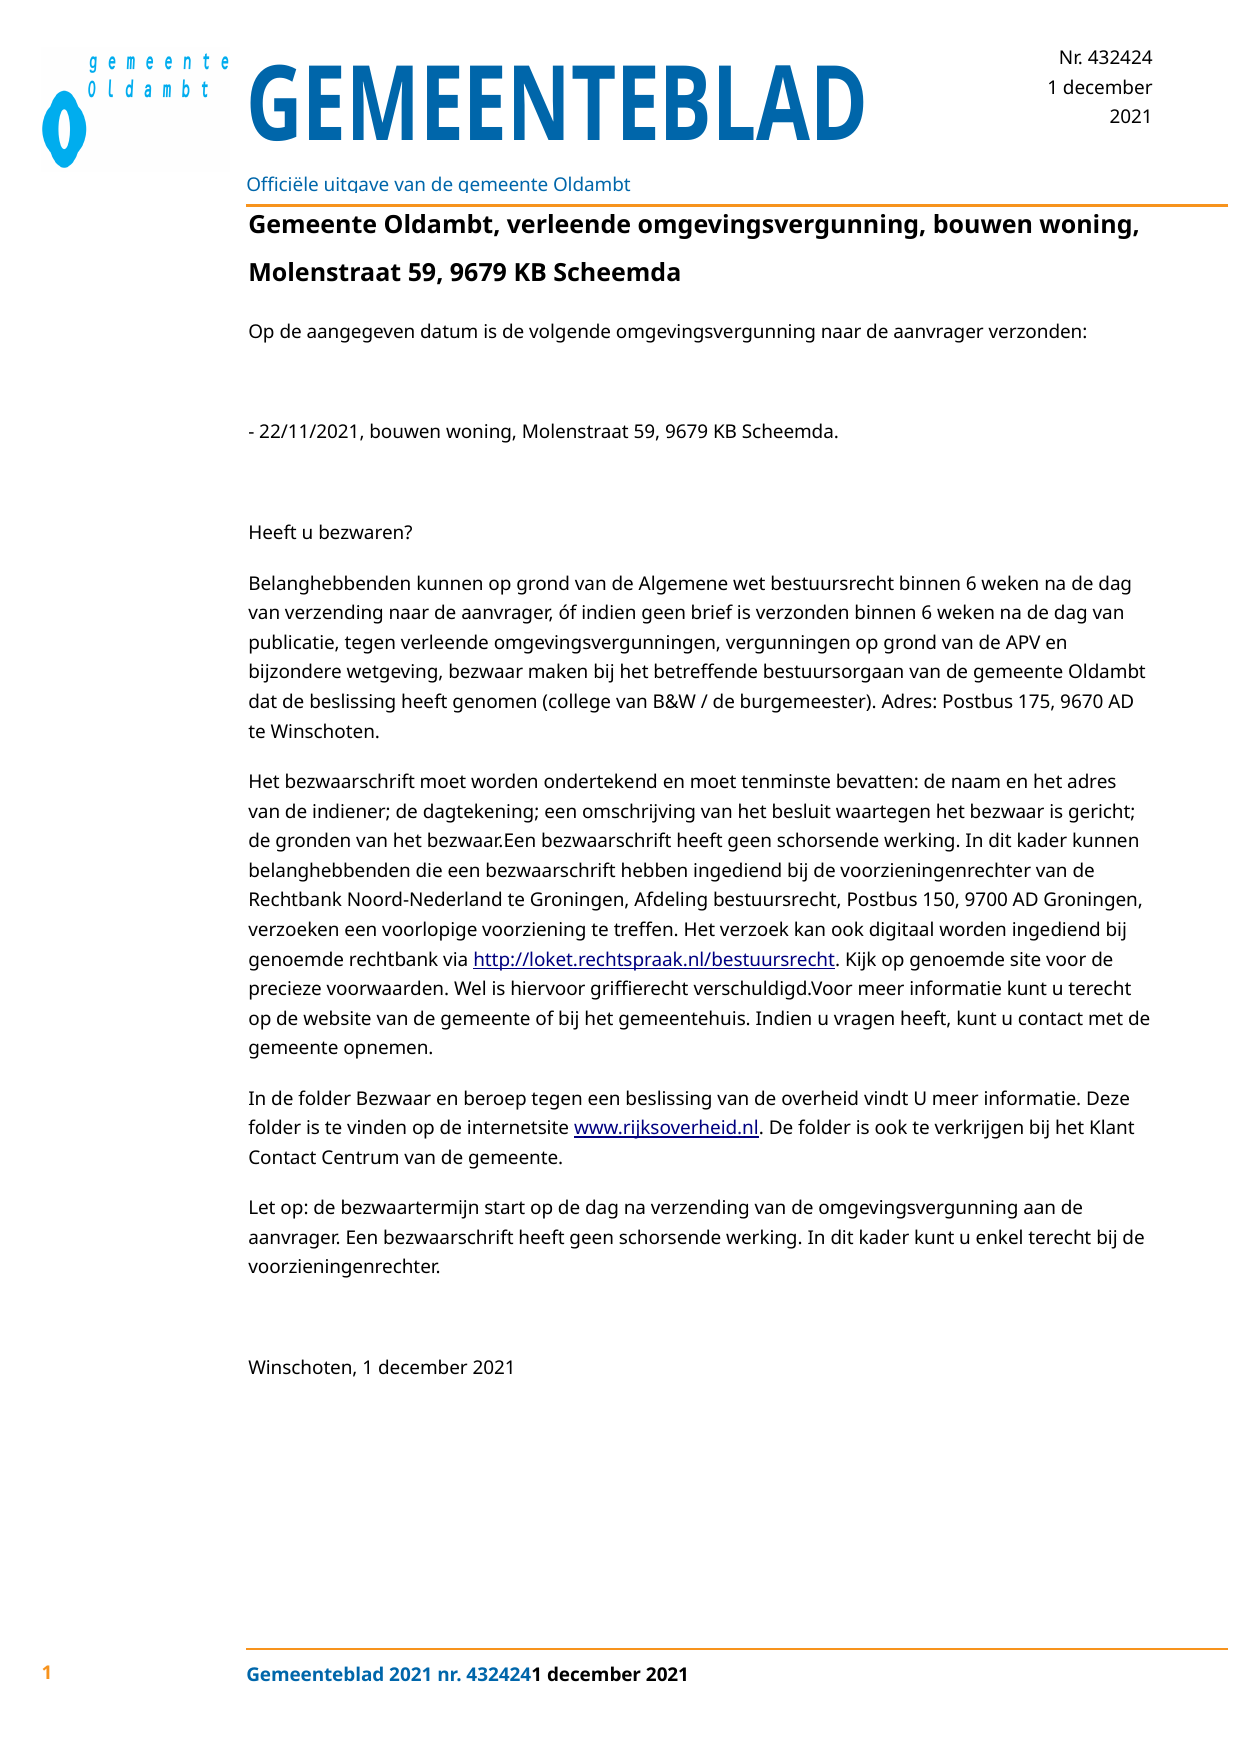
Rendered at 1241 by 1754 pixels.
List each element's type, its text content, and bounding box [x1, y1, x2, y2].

text Op de aangegeven datum is de volgende omgevingsvergunning naar de aanvrager verzonden: [248, 318, 1152, 344]
text Belanghebbenden kunnen op grond van de Algemene wet bestuursrecht binnen 6 weken na de dag van verzending naar de aanvrager, óf indien geen brief is verzonden binnen 6 weken na de dag van publicatie, tegen verleende omgevingsvergunningen, vergunningen op grond van de APV en bijzondere wetgeving, bezwaar maken bij het betreffende bestuursorgaan van de gemeente Oldambt dat de beslissing heeft genomen (college van B&W / de burgemeester). Adres: Postbus 175, 9670 AD te Winschoten. [248, 570, 1152, 744]
text Heeft u bezwaren? [248, 519, 1152, 545]
text Let op: de bezwaartermijn start op de dag na verzending van de omgevingsvergunning aan de aanvrager. Een bezwaarschrift heeft geen schorsende werking. In dit kader kunt u enkel terecht bij de voorzieningenrechter. [248, 1194, 1152, 1279]
text In de folder Bezwaar en beroep tegen een beslissing van de overheid vindt U meer informatie. Deze folder is te vinden op de internetsite www.rijksoverheid.nl. De folder is ook te verkrijgen bij het Klant Contact Centrum van de gemeente. [248, 1085, 1152, 1170]
text Gemeente Oldambt, verleende omgevingsvergunning, bouwen woning, Molenstraat 59, 9679 KB Scheemda [248, 207, 1152, 288]
picture [41, 47, 231, 172]
text Het bezwaarschrift moet worden ondertekend en moet tenminste bevatten: de naam en het adres van de indiener; de dagtekening; een omschrijving van het besluit waartegen het bezwaar is gericht; de gronden van het bezwaar.Een bezwaarschrift heeft geen schorsende werking. In dit kader kunnen belanghebbenden die een bezwaarschrift hebben ingediend bij de voorzieningenrechter van de Rechtbank Noord-Nederland te Groningen, Afdeling bestuursrecht, Postbus 150, 9700 AD Groningen, verzoeken een voorlopige voorziening te treffen. Het verzoek kan ook digitaal worden ingediend bij genoemde rechtbank via http://loket.rechtspraak.nl/bestuursrecht. Kijk op genoemde site voor de precieze voorwaarden. Wel is hiervoor griffierecht verschuldigd.Voor meer informatie kunt u terecht op de website van de gemeente of bij het gemeentehuis. Indien u vragen heeft, kunt u contact met de gemeente opnemen. [248, 768, 1152, 1060]
text Winschoten, 1 december 2021 [248, 1354, 1152, 1380]
text - 22/11/2021, bouwen woning, Molenstraat 59, 9679 KB Scheemda. [248, 419, 1152, 444]
